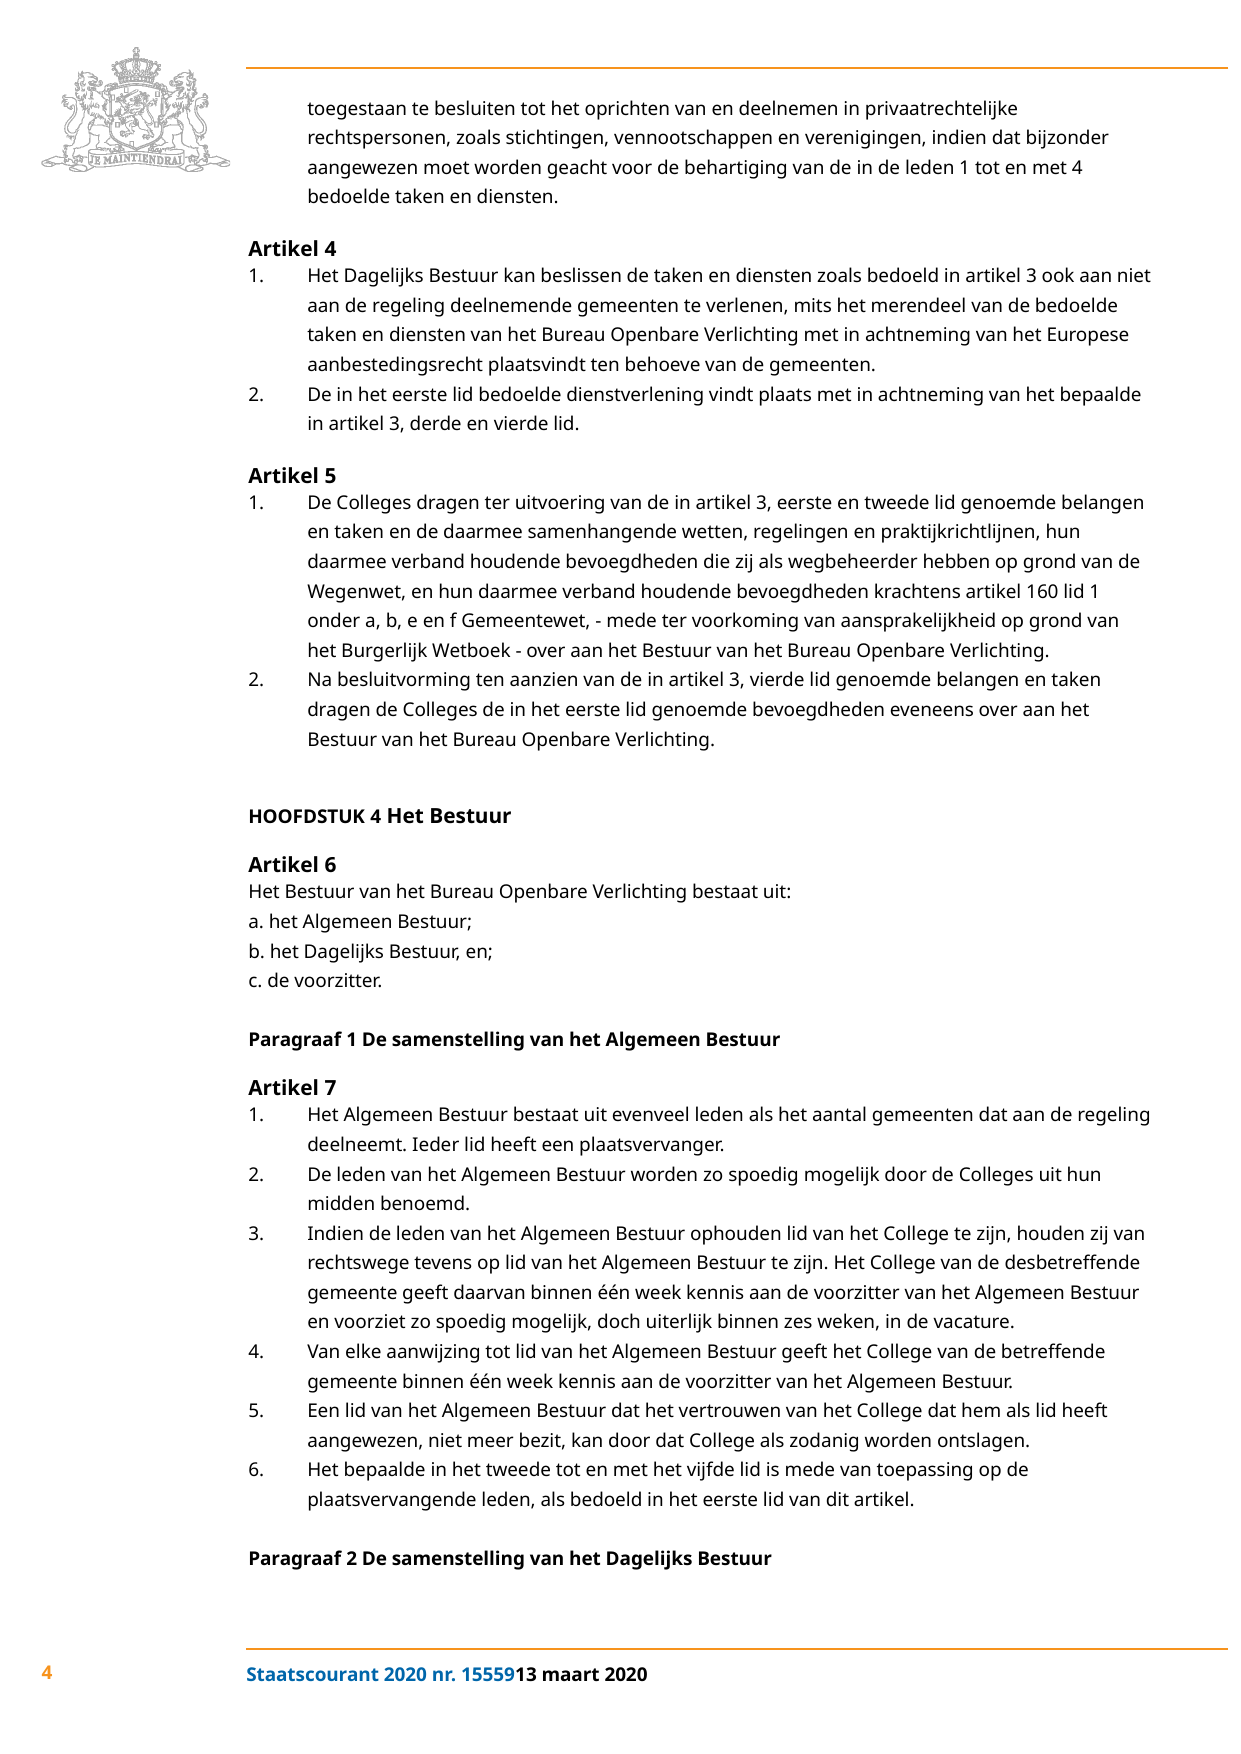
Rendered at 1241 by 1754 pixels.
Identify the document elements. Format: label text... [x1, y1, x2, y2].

list De Colleges dragen ter uitvoering van de in artikel 3, eerste en tweede lid genoemde belangen en taken en de daarmee samenhangende wetten, regelingen en praktijkrichtlijnen, hun daarmee verband houdende bevoegdheden die zij als wegbeheerder hebben op grond van de Wegenwet, en hun daarmee verband houdende bevoegdheden krachtens artikel 160 lid 1 onder a, b, e en f Gemeentewet, - mede ter voorkoming van aansprakelijkheid op grond van het Burgerlijk Wetboek - over aan het Bestuur van het Bureau Openbare Verlichting. [248, 489, 1152, 663]
text b. het Dagelijks Bestuur, en; [248, 938, 1152, 964]
text HOOFDSTUK 4 Het Bestuur [248, 801, 1152, 829]
list Indien de leden van het Algemeen Bestuur ophouden lid van het College te zijn, houden zij van rechtswege tevens op lid van het Algemeen Bestuur te zijn. Het College van de desbetreffende gemeente geeft daarvan binnen één week kennis aan de voorzitter van het Algemeen Bestuur en voorziet zo spoedig mogelijk, doch uiterlijk binnen zes weken, in de vacature. [248, 1220, 1152, 1334]
text Artikel 7 [248, 1073, 1152, 1102]
list Een lid van het Algemeen Bestuur dat het vertrouwen van het College dat hem als lid heeft aangewezen, niet meer bezit, kan door dat College als zodanig worden ontslagen. [248, 1397, 1152, 1453]
list Van elke aanwijzing tot lid van het Algemeen Bestuur geeft het College van de betreffende gemeente binnen één week kennis aan de voorzitter van het Algemeen Bestuur. [248, 1338, 1152, 1394]
list toegestaan te besluiten tot het oprichten van en deelnemen in privaatrechtelijke rechtspersonen, zoals stichtingen, vennootschappen en verenigingen, indien dat bijzonder aangewezen moet worden geacht voor de behartiging van de in de leden 1 tot en met 4 bedoelde taken en diensten. [248, 95, 1152, 209]
list Het Dagelijks Bestuur kan beslissen de taken en diensten zoals bedoeld in artikel 3 ook aan niet aan de regeling deelnemende gemeenten te verlenen, mits het merendeel van de bedoelde taken en diensten van het Bureau Openbare Verlichting met in achtneming van het Europese aanbestedingsrecht plaatsvindt ten behoeve van de gemeenten. [248, 262, 1152, 377]
text a. het Algemeen Bestuur; [248, 908, 1152, 934]
text Paragraaf 2 De samenstelling van het Dagelijks Bestuur [248, 1545, 1152, 1571]
list De leden van het Algemeen Bestuur worden zo spoedig mogelijk door de Colleges uit hun midden benoemd. [248, 1161, 1152, 1216]
list Het bepaalde in het tweede tot en met het vijfde lid is mede van toepassing op de plaatsvervangende leden, als bedoeld in het eerste lid van dit artikel. [248, 1457, 1152, 1512]
text Artikel 6 [248, 850, 1152, 879]
list Het Algemeen Bestuur bestaat uit evenveel leden als het aantal gemeenten dat aan de regeling deelneemt. Ieder lid heeft een plaatsvervanger. [248, 1102, 1152, 1157]
text Artikel 5 [248, 461, 1152, 489]
text Paragraaf 1 De samenstelling van het Algemeen Bestuur [248, 1027, 1152, 1052]
text c. de voorzitter. [248, 967, 1152, 993]
text Het Bestuur van het Bureau Openbare Verlichting bestaat uit: [248, 879, 1152, 904]
list De in het eerste lid bedoelde dienstverlening vindt plaats met in achtneming van het bepaalde in artikel 3, derde en vierde lid. [248, 381, 1152, 436]
list Na besluitvorming ten aanzien van de in artikel 3, vierde lid genoemde belangen en taken dragen de Colleges de in het eerste lid genoemde bevoegdheden eveneens over aan het Bestuur van het Bureau Openbare Verlichting. [248, 667, 1152, 752]
picture [41, 47, 231, 172]
text Artikel 4 [248, 234, 1152, 262]
